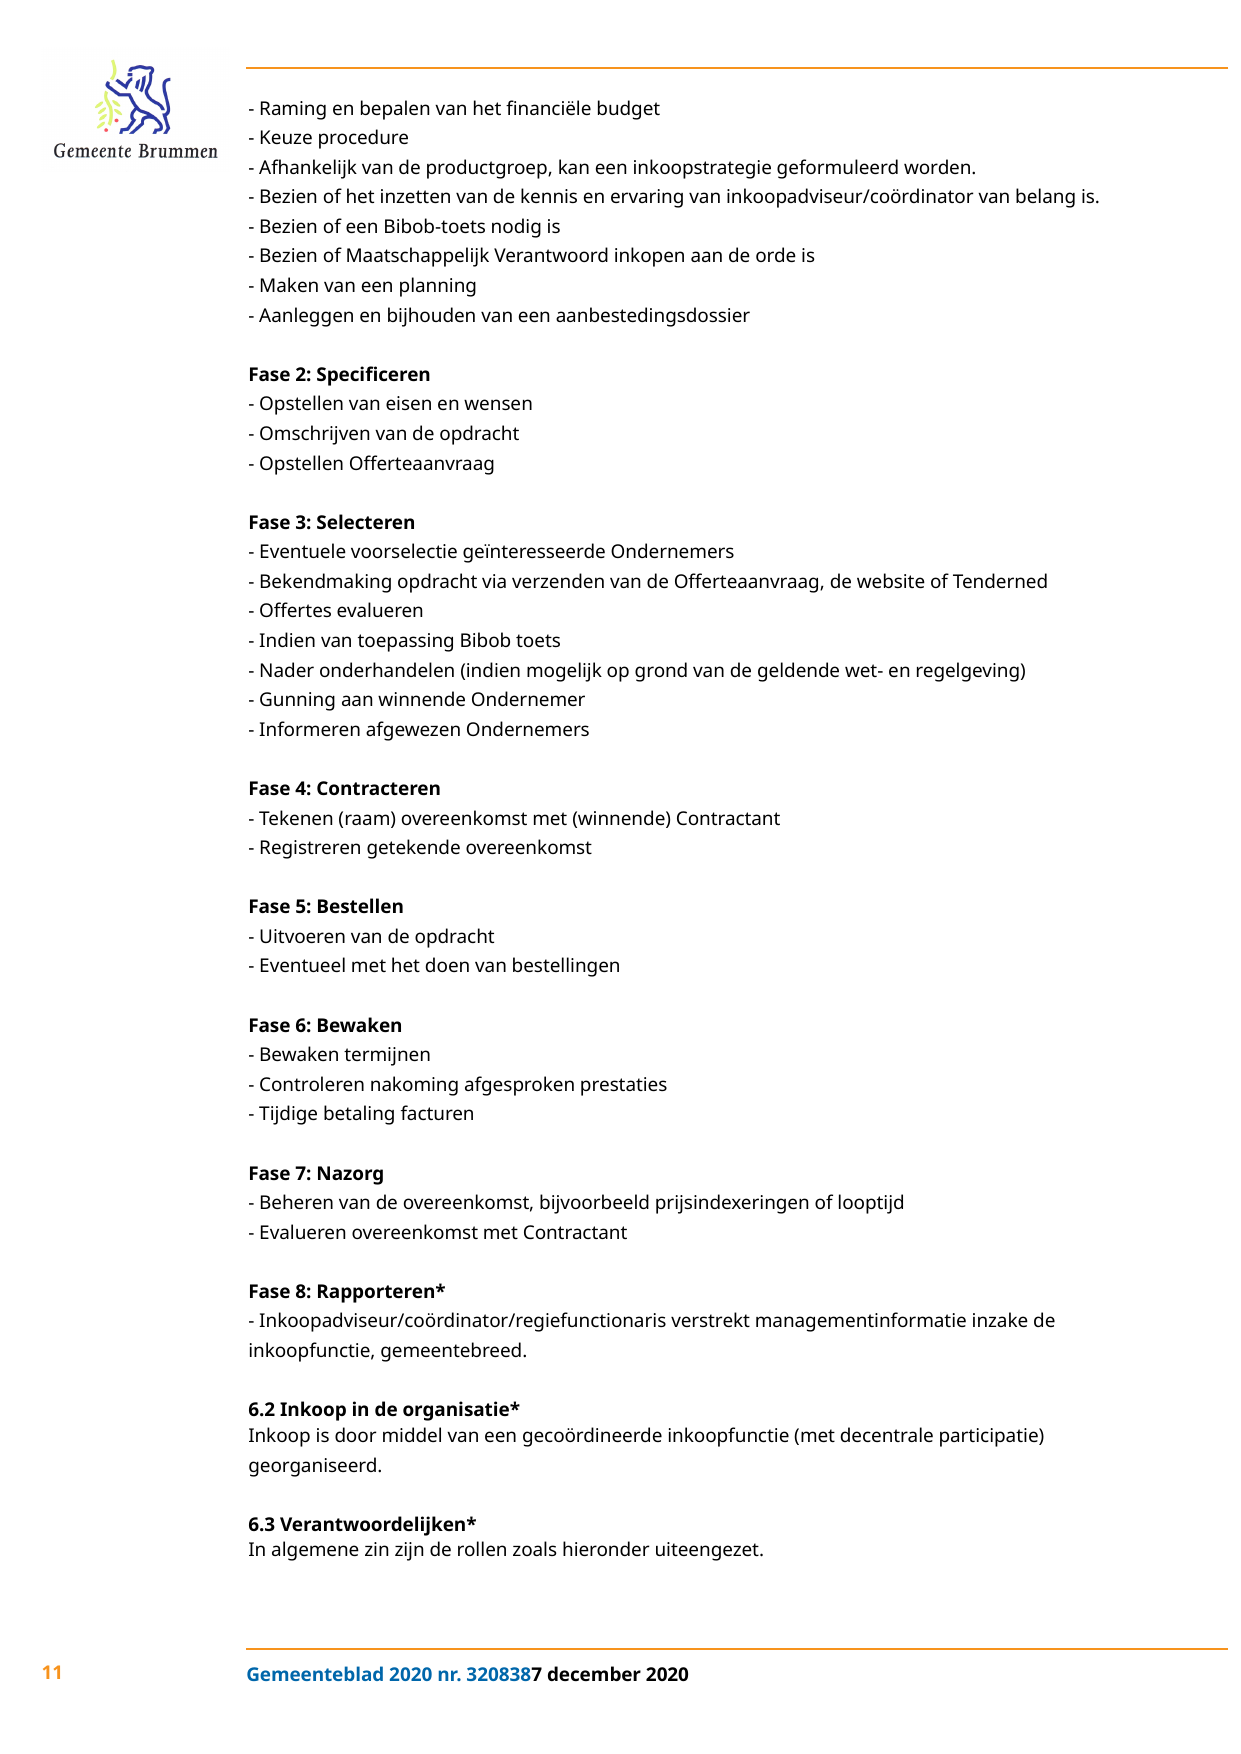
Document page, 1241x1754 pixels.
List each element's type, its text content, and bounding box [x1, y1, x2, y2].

text - Indien van toepassing Bibob toets [248, 627, 1152, 653]
text - Maken van een planning [248, 272, 1152, 298]
text Fase 4: Contracteren [248, 775, 1152, 801]
text - Afhankelijk van de productgroep, kan een inkoopstrategie geformuleerd worden. [248, 154, 1152, 180]
text - Nader onderhandelen (indien mogelijk op grond van de geldende wet- en regelgeving) [248, 657, 1152, 683]
picture [41, 47, 231, 172]
text - Controleren nakoming afgesproken prestaties [248, 1071, 1152, 1097]
text - Bewaken termijnen [248, 1041, 1152, 1067]
text Fase 8: Rapporteren* [248, 1278, 1152, 1304]
text - Gunning aan winnende Ondernemer [248, 686, 1152, 712]
text - Evalueren overeenkomst met Contractant [248, 1219, 1152, 1245]
text - Eventuele voorselectie geïnteresseerde Ondernemers [248, 538, 1152, 564]
text Fase 2: Specificeren [248, 361, 1152, 387]
text - Offertes evalueren [248, 598, 1152, 623]
text - Bekendmaking opdracht via verzenden van de Offerteaanvraag, de website of Tenderned [248, 568, 1152, 594]
text - Opstellen Offerteaanvraag [248, 450, 1152, 476]
text 6.3 Verantwoordelijken* [248, 1511, 1152, 1537]
text Fase 7: Nazorg [248, 1160, 1152, 1186]
text - Bezien of Maatschappelijk Verantwoord inkopen aan de orde is [248, 243, 1152, 268]
text - Uitvoeren van de opdracht [248, 923, 1152, 949]
text - Bezien of een Bibob-toets nodig is [248, 213, 1152, 239]
text - Aanleggen en bijhouden van een aanbestedingsdossier [248, 302, 1152, 328]
text Inkoop is door middel van een gecoördineerde inkoopfunctie (met decentrale participatie) georganiseerd. [248, 1422, 1152, 1477]
text - Tijdige betaling facturen [248, 1101, 1152, 1126]
text 6.2 Inkoop in de organisatie* [248, 1396, 1152, 1422]
text - Eventueel met het doen van bestellingen [248, 953, 1152, 978]
text - Inkoopadviseur/coördinator/regiefunctionaris verstrekt managementinformatie inzake de inkoopfunctie, gemeentebreed. [248, 1308, 1152, 1363]
text - Opstellen van eisen en wensen [248, 391, 1152, 416]
text Fase 3: Selecteren [248, 509, 1152, 535]
text - Keuze procedure [248, 124, 1152, 150]
text - Beheren van de overeenkomst, bijvoorbeeld prijsindexeringen of looptijd [248, 1189, 1152, 1215]
text - Informeren afgewezen Ondernemers [248, 716, 1152, 742]
text Fase 6: Bewaken [248, 1012, 1152, 1038]
text Fase 5: Bestellen [248, 893, 1152, 919]
text - Registreren getekende overeenkomst [248, 834, 1152, 860]
text - Raming en bepalen van het financiële budget [248, 95, 1152, 121]
text - Bezien of het inzetten van de kennis en ervaring van inkoopadviseur/coördinator van belang is. [248, 183, 1152, 209]
text - Omschrijven van de opdracht [248, 420, 1152, 446]
text - Tekenen (raam) overeenkomst met (winnende) Contractant [248, 805, 1152, 831]
text In algemene zin zijn de rollen zoals hieronder uiteengezet. [248, 1537, 1152, 1562]
